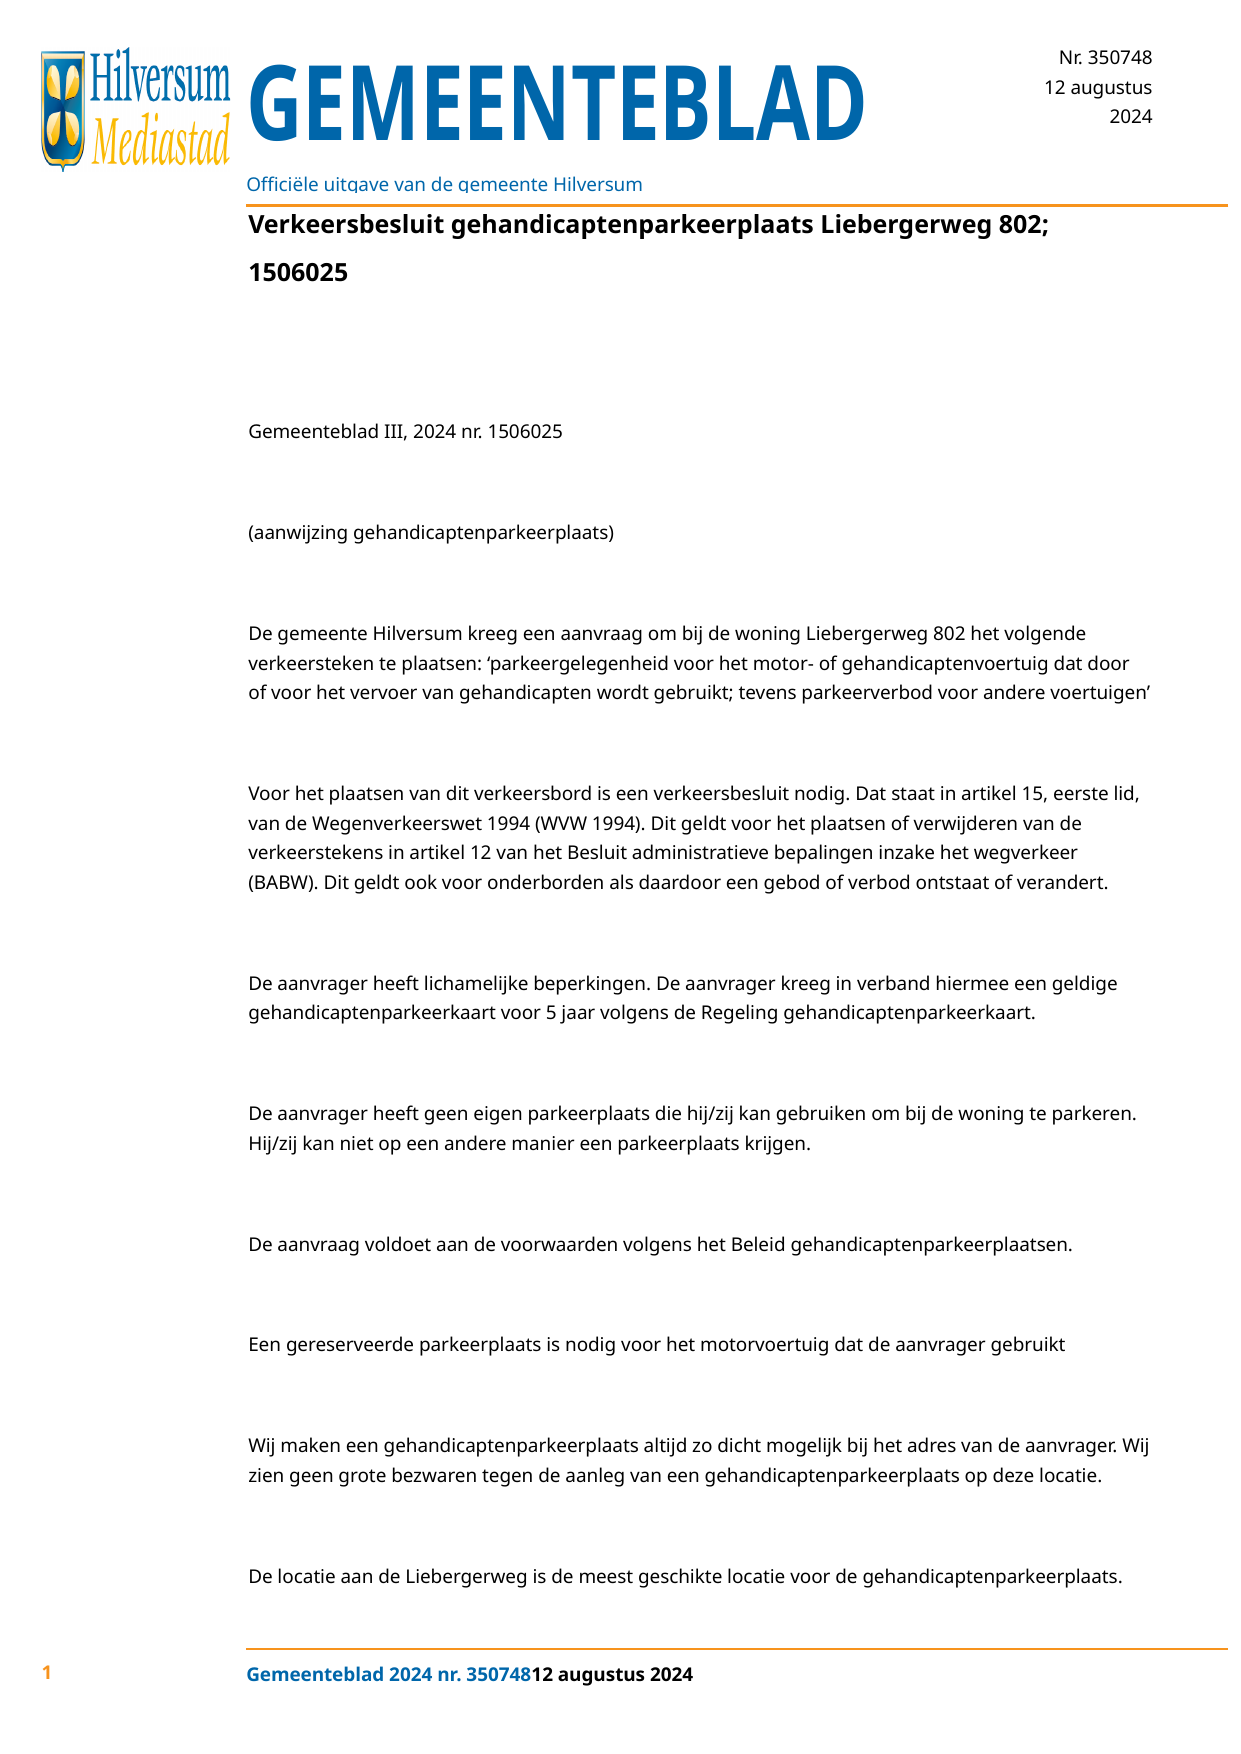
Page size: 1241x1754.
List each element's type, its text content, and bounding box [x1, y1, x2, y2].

text Een gereserveerde parkeerplaats is nodig voor het motorvoertuig dat de aanvrager gebruikt [248, 1332, 1152, 1357]
text De locatie aan de Liebergerweg is de meest geschikte locatie voor de gehandicaptenparkeerplaats. [248, 1563, 1152, 1588]
text Voor het plaatsen van dit verkeersbord is een verkeersbesluit nodig. Dat staat in artikel 15, eerste lid, van de Wegenverkeerswet 1994 (WVW 1994). Dit geldt voor het plaatsen of verwijderen van de verkeerstekens in artikel 12 van het Besluit administratieve bepalingen inzake het wegverkeer (BABW). Dit geldt ook voor onderborden als daardoor een gebod of verbod ontstaat of verandert. [248, 780, 1152, 895]
picture [41, 47, 231, 172]
text De aanvrager heeft lichamelijke beperkingen. De aanvrager kreeg in verband hiermee een geldige gehandicaptenparkeerkaart voor 5 jaar volgens de Regeling gehandicaptenparkeerkaart. [248, 970, 1152, 1025]
text (aanwijzing gehandicaptenparkeerplaats) [248, 519, 1152, 545]
text Verkeersbesluit gehandicaptenparkeerplaats Liebergerweg 802; 1506025 [248, 207, 1152, 288]
text Gemeenteblad III, 2024 nr. 1506025 [248, 419, 1152, 444]
text De aanvrager heeft geen eigen parkeerplaats die hij/zij kan gebruiken om bij de woning te parkeren. Hij/zij kan niet op een andere manier een parkeerplaats krijgen. [248, 1100, 1152, 1156]
text Wij maken een gehandicaptenparkeerplaats altijd zo dicht mogelijk bij het adres van de aanvrager. Wij zien geen grote bezwaren tegen de aanleg van een gehandicaptenparkeerplaats op deze locatie. [248, 1432, 1152, 1488]
text De gemeente Hilversum kreeg een aanvraag om bij de woning Liebergerweg 802 het volgende verkeersteken te plaatsen: ‘parkeergelegenheid voor het motor- of gehandicaptenvoertuig dat door of voor het vervoer van gehandicapten wordt gebruikt; tevens parkeerverbod voor andere voertuigen’ [248, 620, 1152, 705]
text De aanvraag voldoet aan de voorwaarden volgens het Beleid gehandicaptenparkeerplaatsen. [248, 1231, 1152, 1256]
